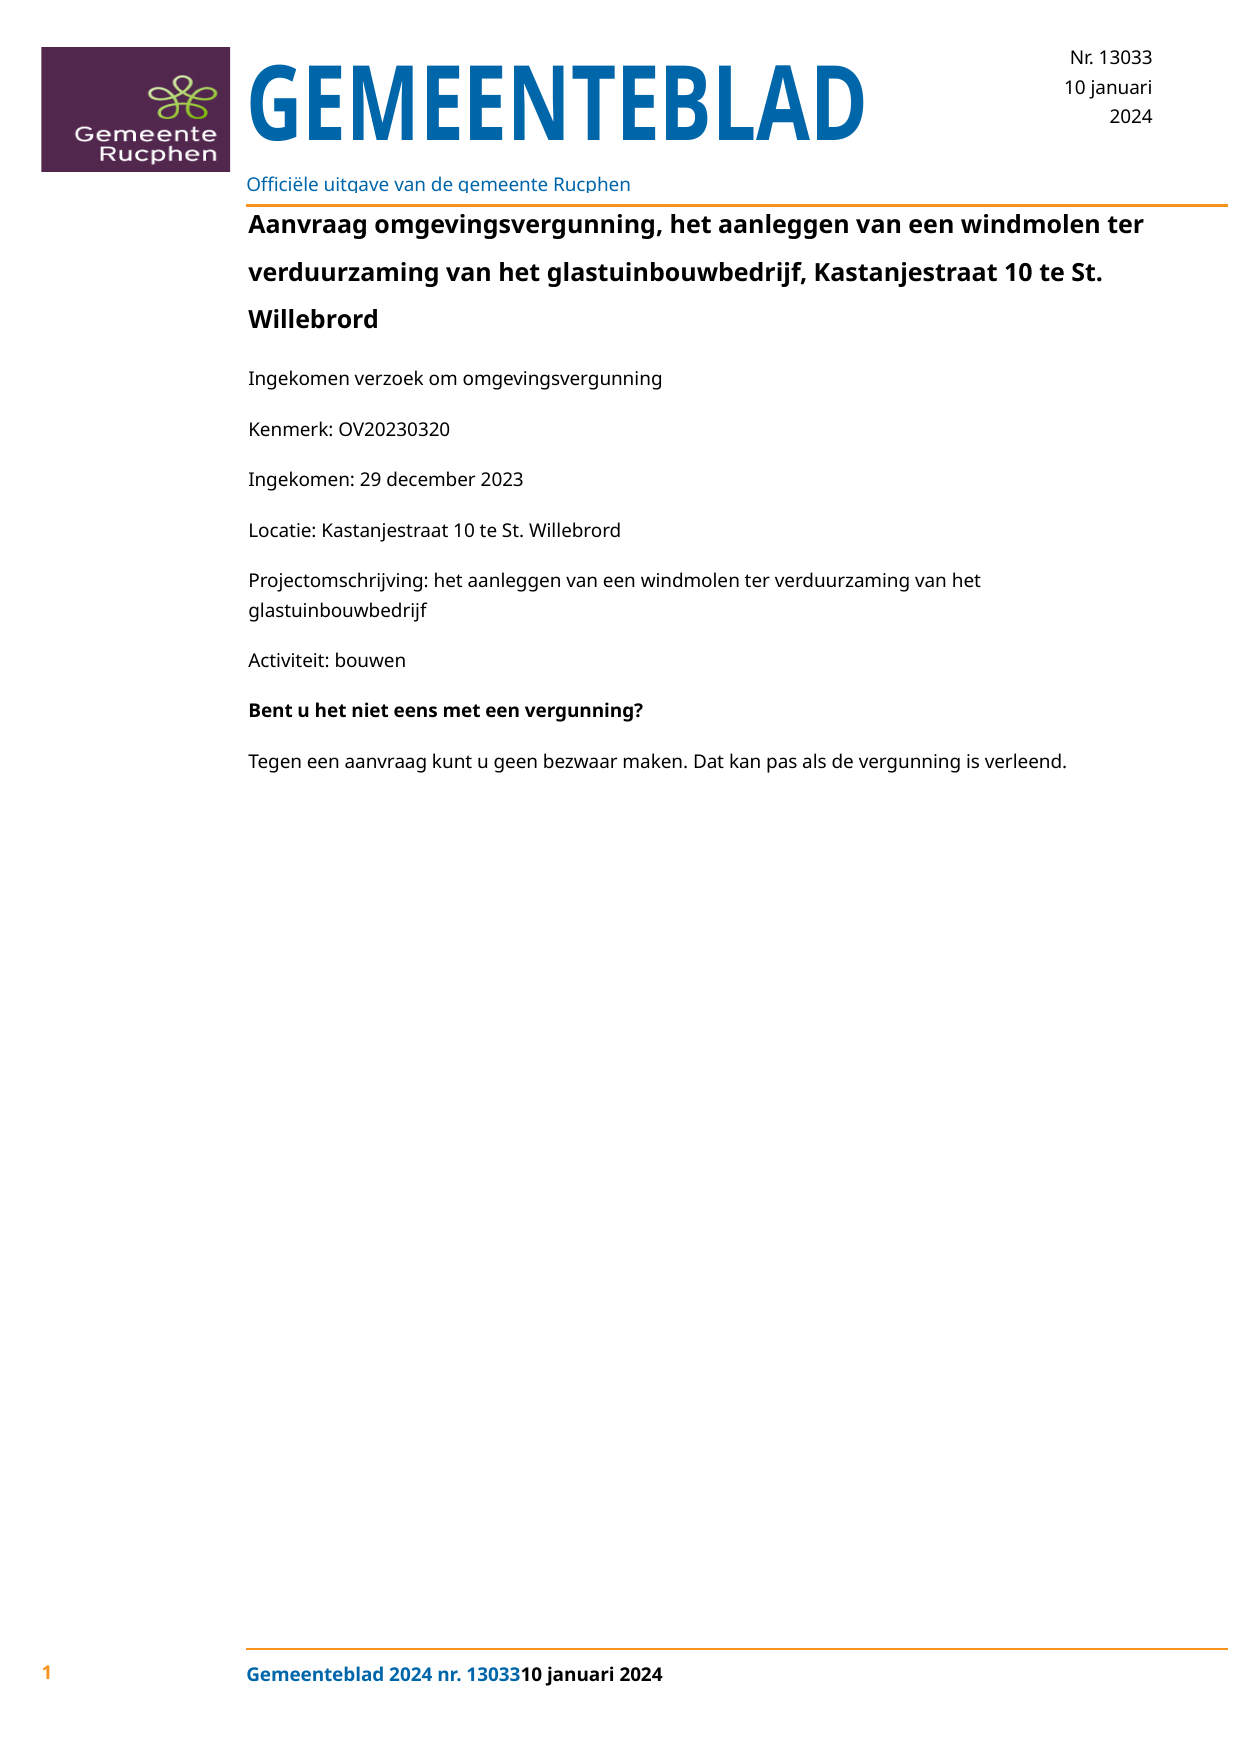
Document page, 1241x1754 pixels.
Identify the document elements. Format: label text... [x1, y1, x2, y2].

text Bent u het niet eens met een vergunning? [248, 698, 1152, 723]
text Activiteit: bouwen [248, 647, 1152, 673]
text Locatie: Kastanjestraat 10 te St. Willebrord [248, 517, 1152, 542]
picture [41, 47, 231, 172]
text Tegen een aanvraag kunt u geen bezwaar maken. Dat kan pas als de vergunning is verleend. [248, 748, 1152, 774]
text Ingekomen: 29 december 2023 [248, 466, 1152, 492]
text Projectomschrijving: het aanleggen van een windmolen ter verduurzaming van het glastuinbouwbedrijf [248, 567, 1152, 622]
text Aanvraag omgevingsvergunning, het aanleggen van een windmolen ter verduurzaming van het glastuinbouwbedrijf, Kastanjestraat 10 te St. Willebrord [248, 207, 1152, 336]
text Ingekomen verzoek om omgevingsvergunning [248, 366, 1152, 391]
text Kenmerk: OV20230320 [248, 416, 1152, 442]
